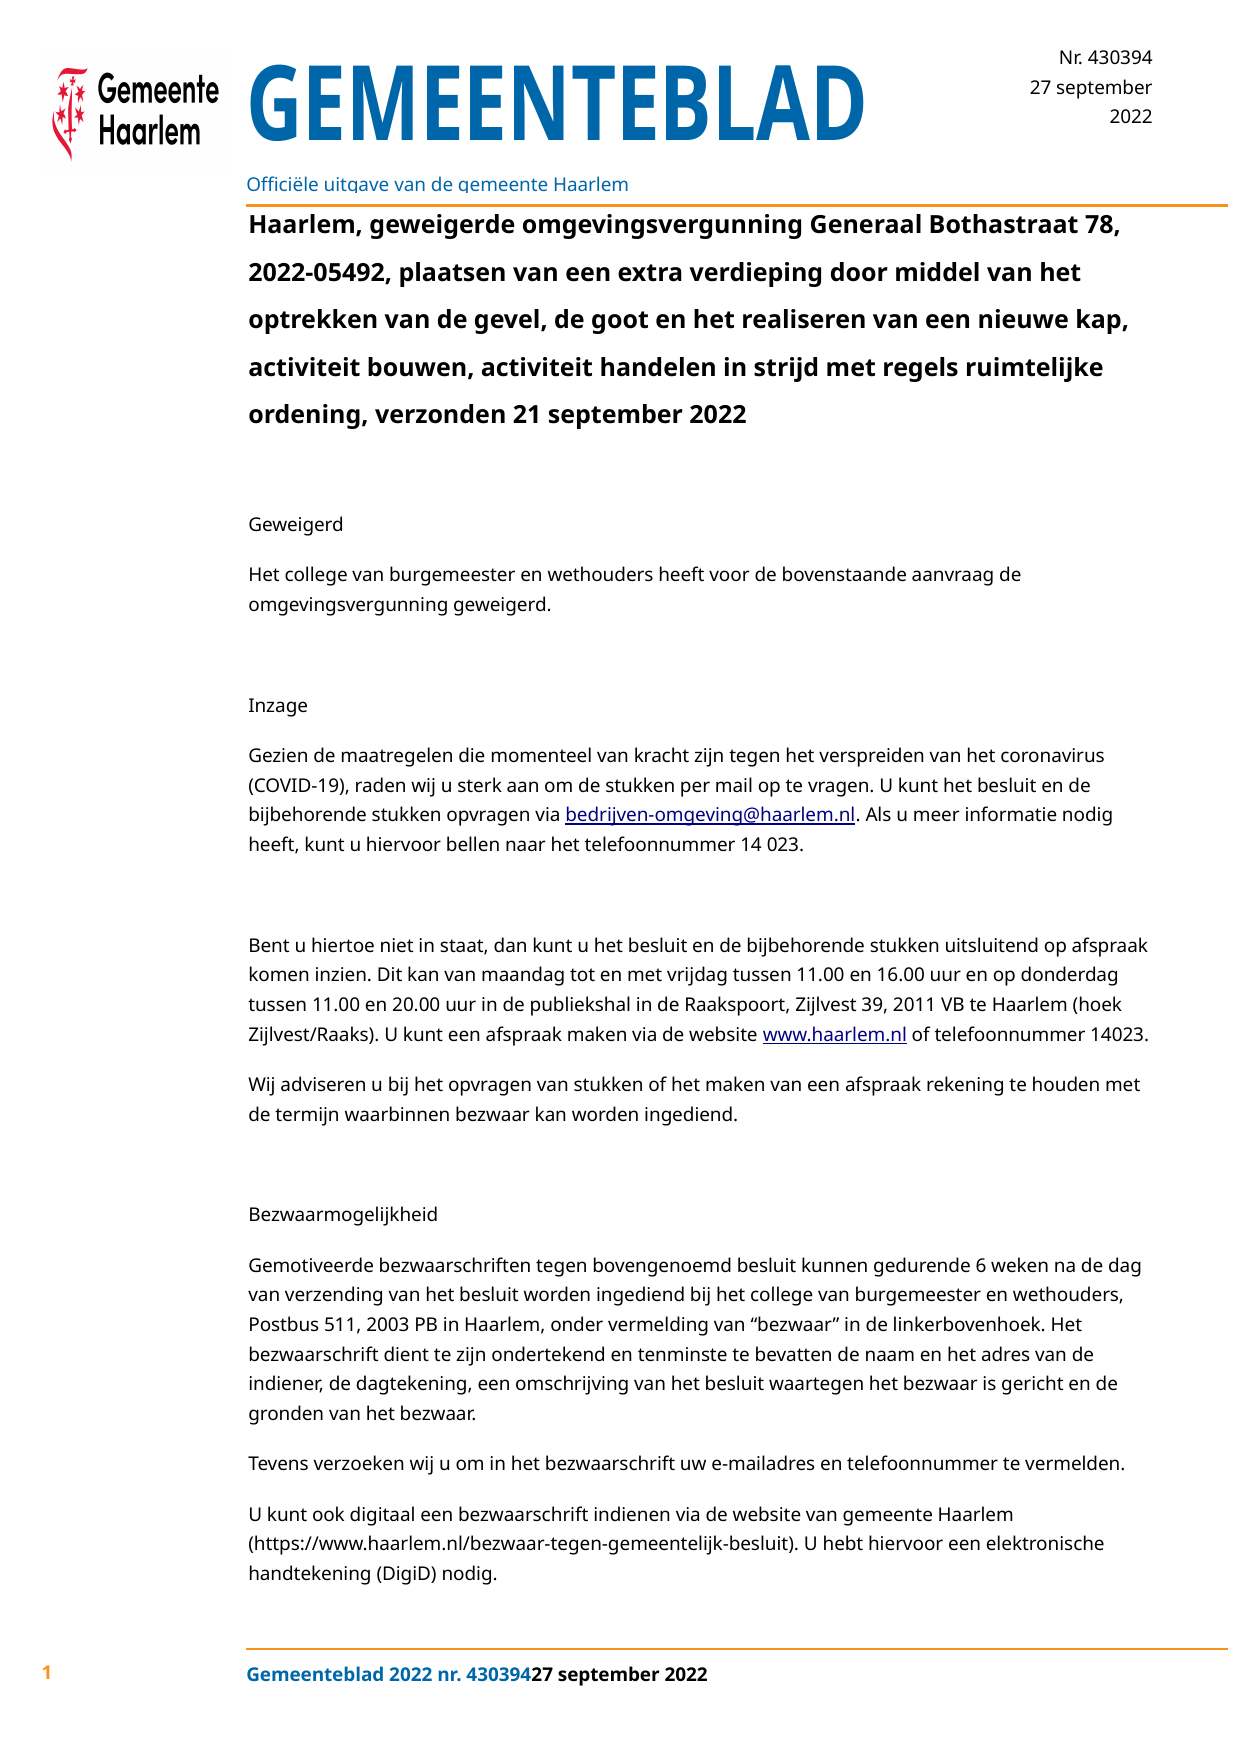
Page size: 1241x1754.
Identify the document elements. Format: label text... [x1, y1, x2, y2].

text Bent u hiertoe niet in staat, dan kunt u het besluit en de bijbehorende stukken uitsluitend op afspraak komen inzien. Dit kan van maandag tot en met vrijdag tussen 11.00 en 16.00 uur en op donderdag tussen 11.00 en 20.00 uur in de publiekshal in de Raakspoort, Zijlvest 39, 2011 VB te Haarlem (hoek Zijlvest/Raaks). U kunt een afspraak maken via de website www.haarlem.nl of telefoonnummer 14023. [248, 932, 1152, 1046]
picture [41, 47, 231, 172]
text Gezien de maatregelen die momenteel van kracht zijn tegen het verspreiden van het coronavirus (COVID-19), raden wij u sterk aan om de stukken per mail op te vragen. U kunt het besluit en de bijbehorende stukken opvragen via bedrijven-omgeving@haarlem.nl. Als u meer informatie nodig heeft, kunt u hiervoor bellen naar het telefoonnummer 14 023. [248, 742, 1152, 857]
text Het college van burgemeester en wethouders heeft voor de bovenstaande aanvraag de omgevingsvergunning geweigerd. [248, 562, 1152, 617]
text U kunt ook digitaal een bezwaarschrift indienen via de website van gemeente Haarlem (https://www.haarlem.nl/bezwaar-tegen-gemeentelijk-besluit). U hebt hiervoor een elektronische handtekening (DigiD) nodig. [248, 1501, 1152, 1586]
text Tevens verzoeken wij u om in het bezwaarschrift uw e-mailadres en telefoonnummer te vermelden. [248, 1450, 1152, 1476]
text Inzage [248, 692, 1152, 718]
text Bezwaarmogelijkheid [248, 1202, 1152, 1227]
text Wij adviseren u bij het opvragen van stukken of het maken van een afspraak rekening te houden met de termijn waarbinnen bezwaar kan worden ingediend. [248, 1071, 1152, 1126]
text Gemotiveerde bezwaarschriften tegen bovengenoemd besluit kunnen gedurende 6 weken na de dag van verzending van het besluit worden ingediend bij het college van burgemeester en wethouders, Postbus 511, 2003 PB in Haarlem, onder vermelding van “bezwaar” in de linkerbovenhoek. Het bezwaarschrift dient te zijn ondertekend en tenminste te bevatten de naam en het adres van de indiener, de dagtekening, een omschrijving van het besluit waartegen het bezwaar is gericht en de gronden van het bezwaar. [248, 1252, 1152, 1426]
text Haarlem, geweigerde omgevingsvergunning Generaal Bothastraat 78, 2022-05492, plaatsen van een extra verdieping door middel van het optrekken van de gevel, de goot en het realiseren van een nieuwe kap, activiteit bouwen, activiteit handelen in strijd met regels ruimtelijke ordening, verzonden 21 september 2022 [248, 207, 1152, 431]
text Geweigerd [248, 511, 1152, 537]
